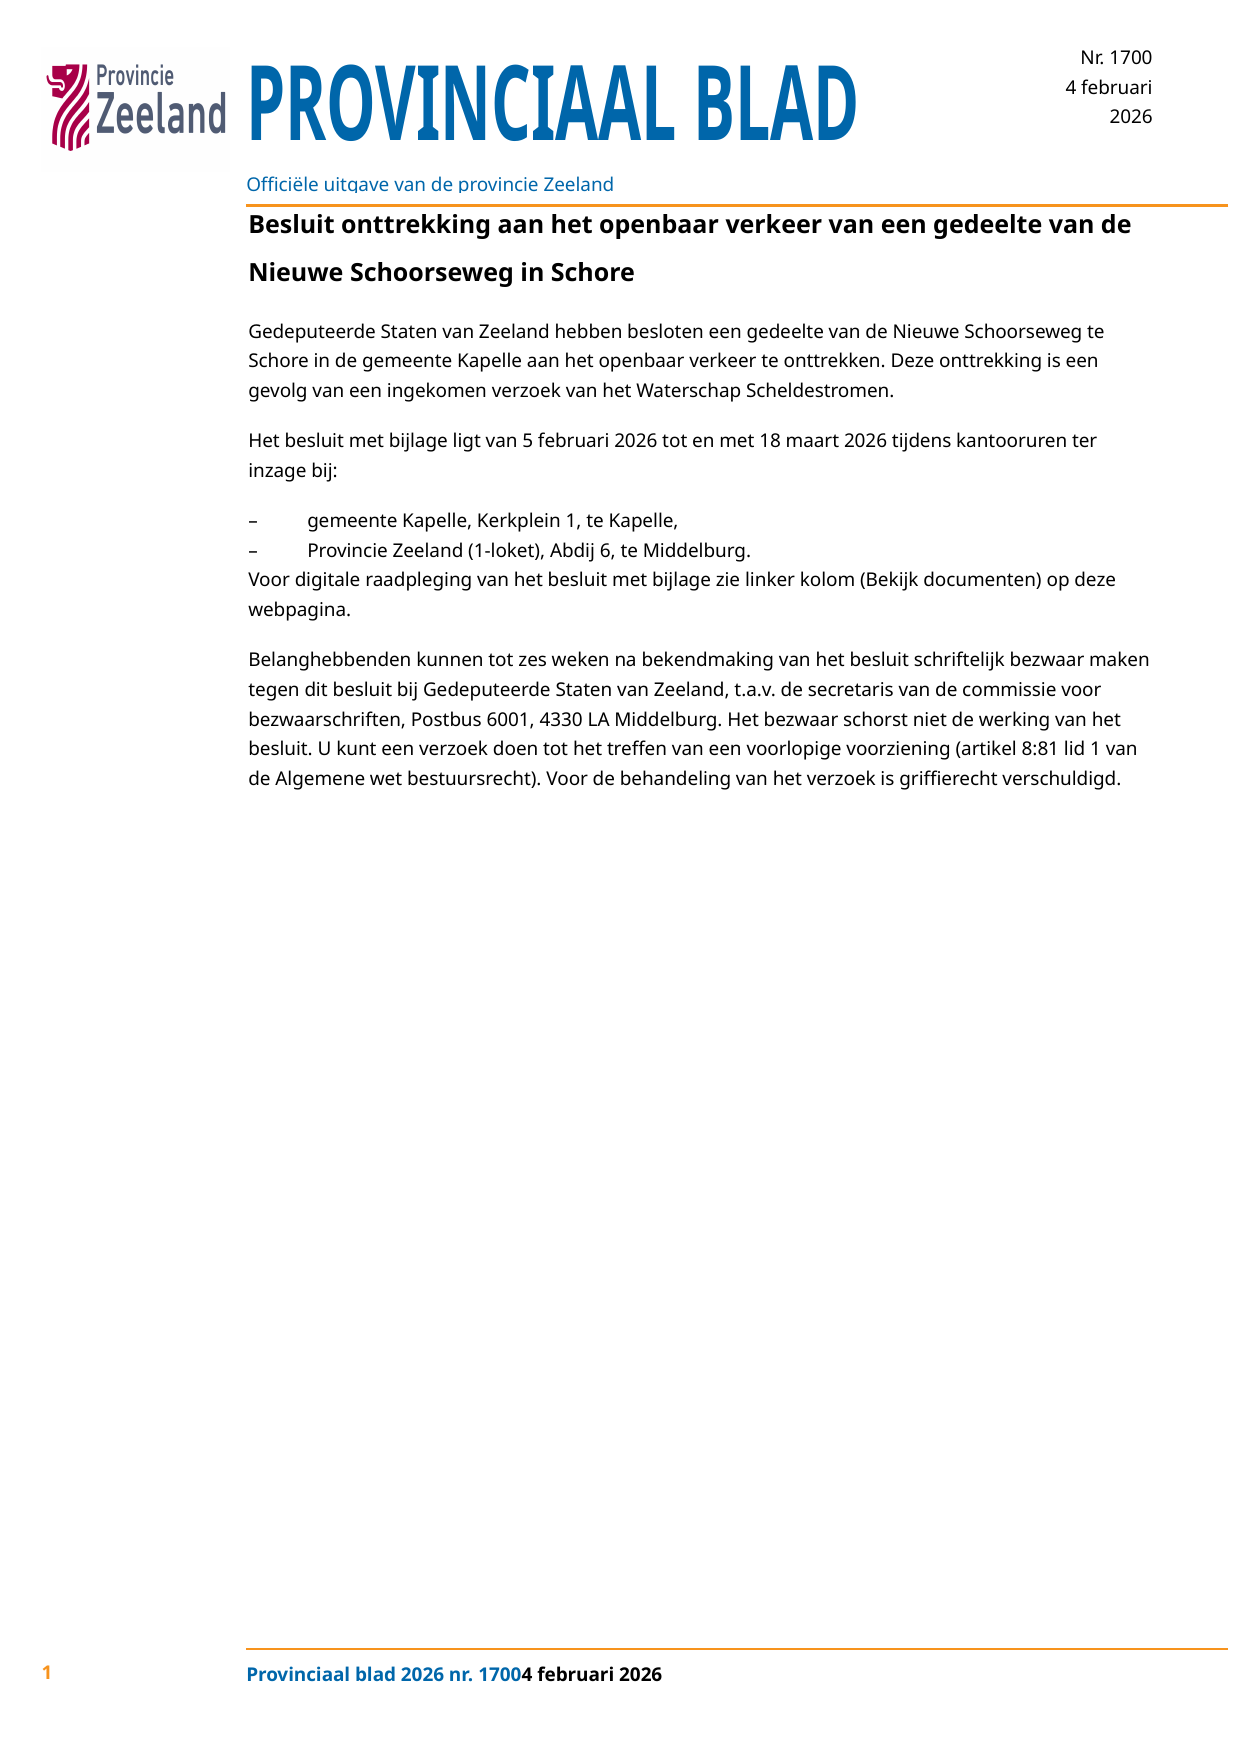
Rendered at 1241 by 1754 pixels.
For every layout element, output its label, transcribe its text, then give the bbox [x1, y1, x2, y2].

text Voor digitale raadpleging van het besluit met bijlage zie linker kolom (Bekijk documenten) op deze webpagina. [248, 567, 1152, 622]
list Provincie Zeeland (1-loket), Abdij 6, te Middelburg. [248, 537, 1152, 563]
text Besluit onttrekking aan het openbaar verkeer van een gedeelte van de Nieuwe Schoorseweg in Schore [248, 207, 1152, 288]
text Belanghebbenden kunnen tot zes weken na bekendmaking van het besluit schriftelijk bezwaar maken tegen dit besluit bij Gedeputeerde Staten van Zeeland, t.a.v. de secretaris van de commissie voor bezwaarschriften, Postbus 6001, 4330 LA Middelburg. Het bezwaar schorst niet de werking van het besluit. U kunt een verzoek doen tot het treffen van een voorlopige voorziening (artikel 8:81 lid 1 van de Algemene wet bestuursrecht). Voor de behandeling van het verzoek is griffierecht verschuldigd. [248, 647, 1152, 791]
text Het besluit met bijlage ligt van 5 februari 2026 tot en met 18 maart 2026 tijdens kantooruren ter inzage bij: [248, 427, 1152, 483]
text Gedeputeerde Staten van Zeeland hebben besloten een gedeelte van de Nieuwe Schoorseweg te Schore in de gemeente Kapelle aan het openbaar verkeer te onttrekken. Deze onttrekking is een gevolg van een ingekomen verzoek van het Waterschap Scheldestromen. [248, 318, 1152, 403]
list gemeente Kapelle, Kerkplein 1, te Kapelle, [248, 507, 1152, 533]
picture [41, 47, 231, 172]
